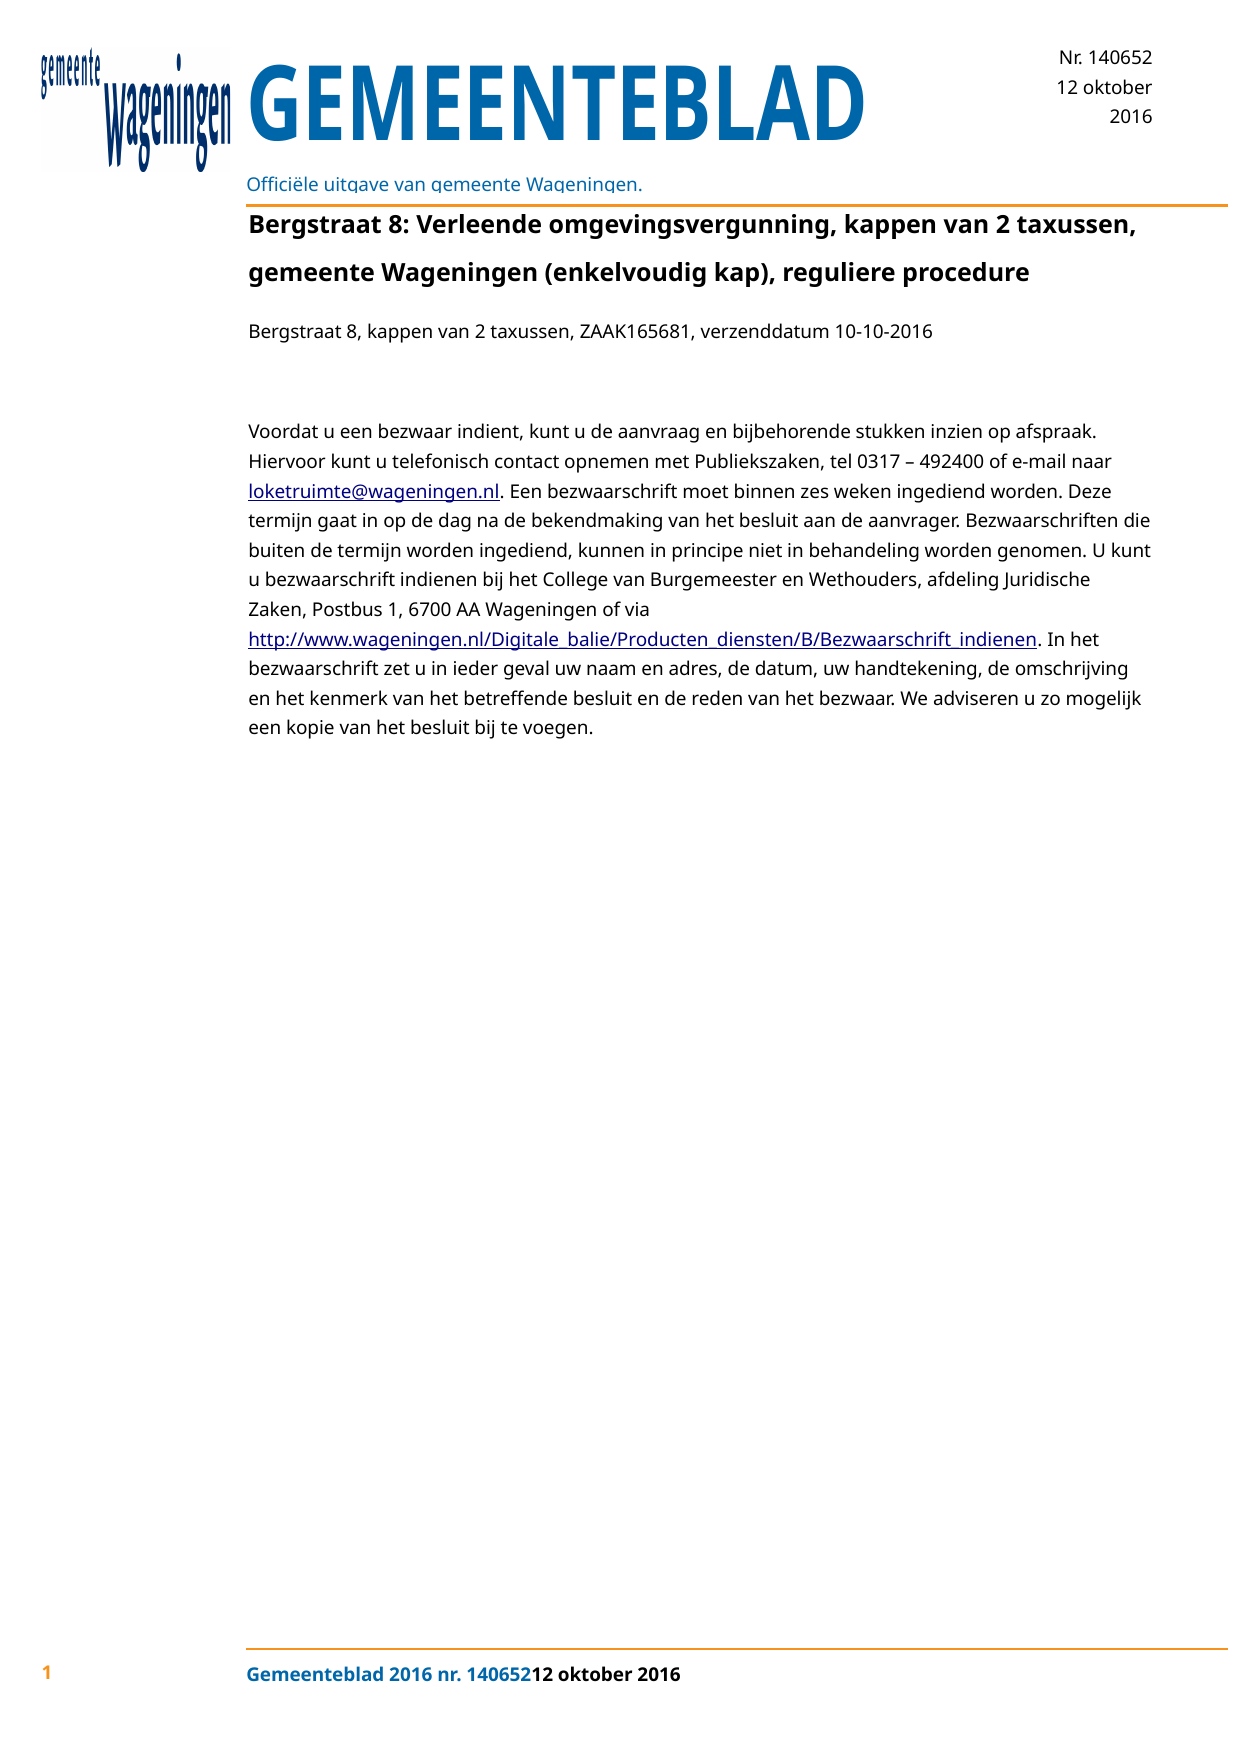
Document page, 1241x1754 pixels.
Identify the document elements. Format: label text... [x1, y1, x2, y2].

picture [41, 47, 231, 172]
text Voordat u een bezwaar indient, kunt u de aanvraag en bijbehorende stukken inzien op afspraak. Hiervoor kunt u telefonisch contact opnemen met Publiekszaken, tel 0317 – 492400 of e-mail naar loketruimte@wageningen.nl. Een bezwaarschrift moet binnen zes weken ingediend worden. Deze termijn gaat in op de dag na de bekendmaking van het besluit aan de aanvrager. Bezwaarschriften die buiten de termijn worden ingediend, kunnen in principe niet in behandeling worden genomen. U kunt u bezwaarschrift indienen bij het College van Burgemeester en Wethouders, afdeling Juridische Zaken, Postbus 1, 6700 AA Wageningen of via http://www.wageningen.nl/Digitale_balie/Producten_diensten/B/Bezwaarschrift_indienen. In het bezwaarschrift zet u in ieder geval uw naam en adres, de datum, uw handtekening, de omschrijving en het kenmerk van het betreffende besluit en de reden van het bezwaar. We adviseren u zo mogelijk een kopie van het besluit bij te voegen. [248, 419, 1152, 740]
text Bergstraat 8: Verleende omgevingsvergunning, kappen van 2 taxussen, gemeente Wageningen (enkelvoudig kap), reguliere procedure [248, 207, 1152, 288]
text Bergstraat 8, kappen van 2 taxussen, ZAAK165681, verzenddatum 10-10-2016 [248, 318, 1152, 344]
